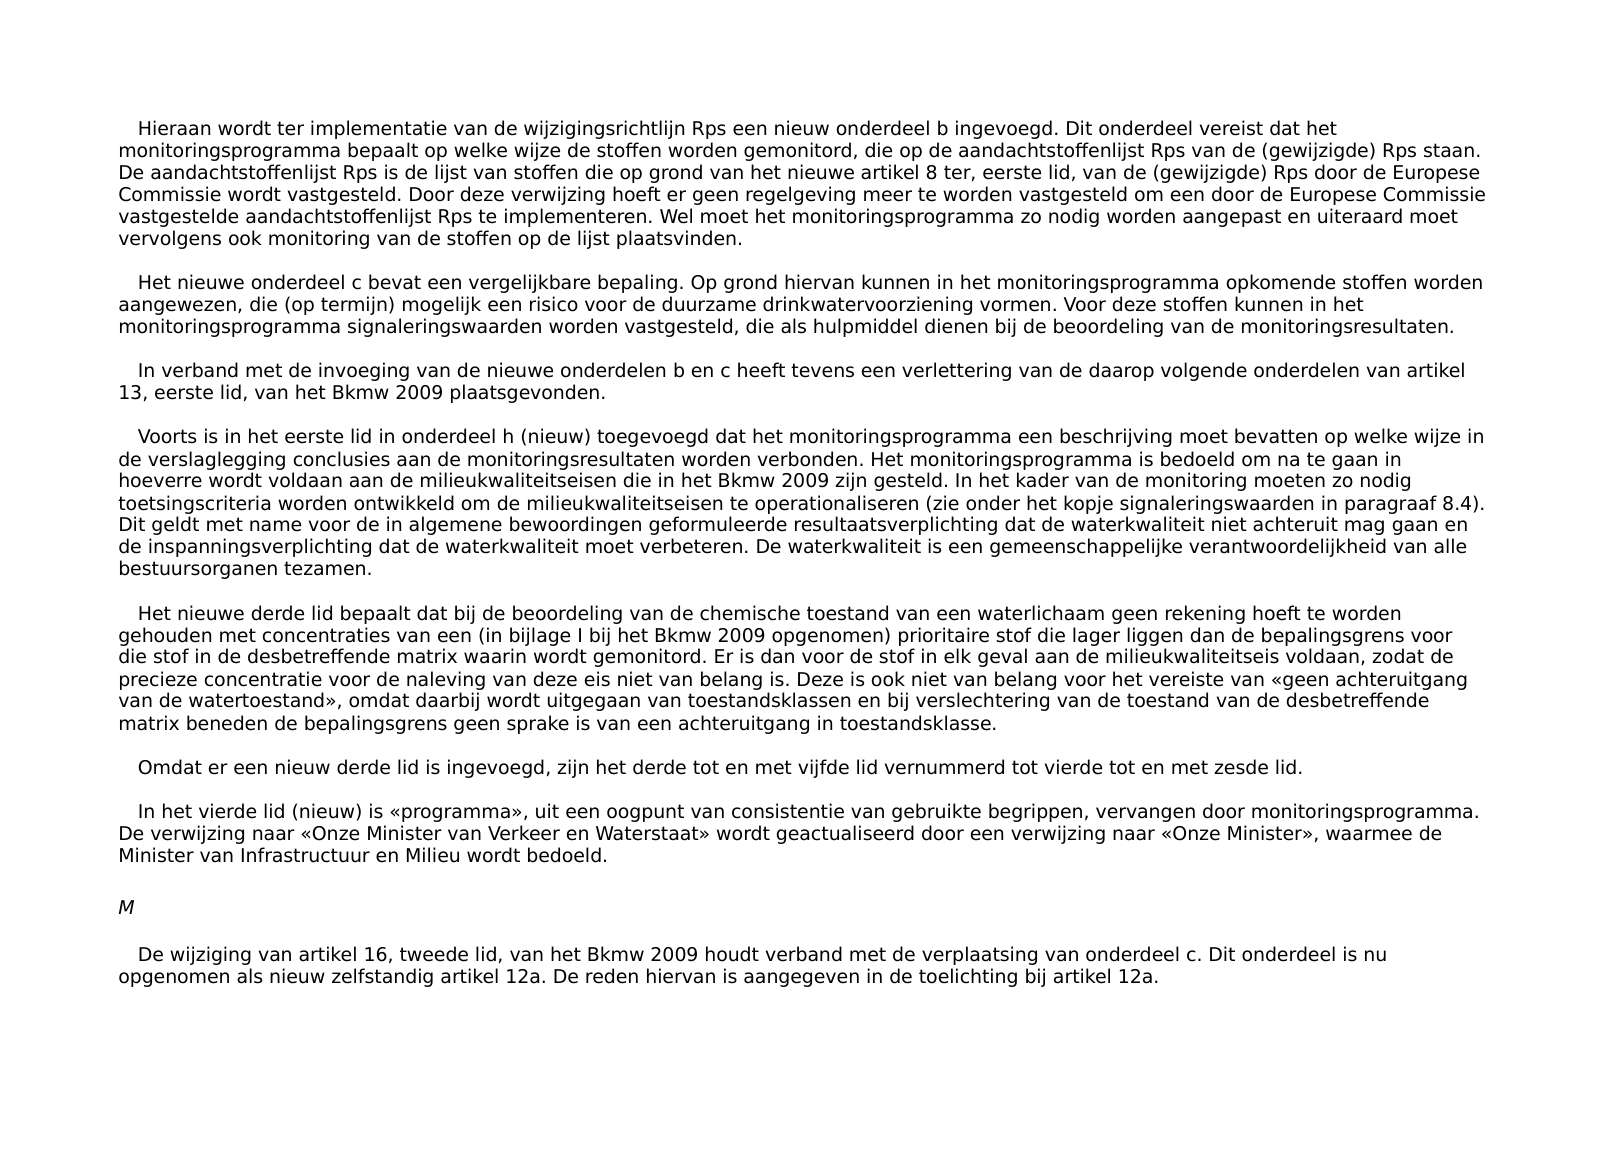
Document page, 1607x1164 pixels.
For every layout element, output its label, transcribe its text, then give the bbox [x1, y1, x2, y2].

text Het nieuwe onderdeel c bevat een vergelijkbare bepaling. Op grond hiervan kunnen in het monitoringsprogramma opkomende stoffen worden aangewezen, die (op termijn) mogelijk een risico voor de duurzame drinkwatervoorziening vormen. Voor deze stoffen kunnen in het monitoringsprogramma signaleringswaarden worden vastgesteld, die als hulpmiddel dienen bij de beoordeling van de monitoringsresultaten. [118, 272, 1488, 338]
subtitle M [118, 897, 1488, 919]
text De wijziging van artikel 16, tweede lid, van het Bkmw 2009 houdt verband met de verplaatsing van onderdeel c. Dit onderdeel is nu opgenomen als nieuw zelfstandig artikel 12a. De reden hiervan is aangegeven in de toelichting bij artikel 12a. [118, 944, 1488, 988]
text Het nieuwe derde lid bepaalt dat bij de beoordeling van de chemische toestand van een waterlichaam geen rekening hoeft te worden gehouden met concentraties van een (in bijlage I bij het Bkmw 2009 opgenomen) prioritaire stof die lager liggen dan de bepalingsgrens voor die stof in de desbetreffende matrix waarin wordt gemonitord. Er is dan voor de stof in elk geval aan de milieukwaliteitseis voldaan, zodat de precieze concentratie voor de naleving van deze eis niet van belang is. Deze is ook niet van belang voor het vereiste van «geen achteruitgang van de watertoestand», omdat daarbij wordt uitgegaan van toestandsklassen en bij verslechtering van de toestand van de desbetreffende matrix beneden de bepalingsgrens geen sprake is van een achteruitgang in toestandsklasse. [118, 602, 1488, 734]
text Omdat er een nieuw derde lid is ingevoegd, zijn het derde tot en met vijfde lid vernummerd tot vierde tot en met zesde lid. [118, 757, 1488, 778]
text Voorts is in het eerste lid in onderdeel h (nieuw) toegevoegd dat het monitoringsprogramma een beschrijving moet bevatten op welke wijze in de verslaglegging conclusies aan de monitoringsresultaten worden verbonden. Het monitoringsprogramma is bedoeld om na te gaan in hoeverre wordt voldaan aan de milieukwaliteitseisen die in het Bkmw 2009 zijn gesteld. In het kader van de monitoring moeten zo nodig toetsingscriteria worden ontwikkeld om de milieukwaliteitseisen te operationaliseren (zie onder het kopje signaleringswaarden in paragraaf 8.4). Dit geldt met name voor de in algemene bewoordingen geformuleerde resultaatsverplichting dat de waterkwaliteit niet achteruit mag gaan en de inspanningsverplichting dat de waterkwaliteit moet verbeteren. De waterkwaliteit is een gemeenschappelijke verantwoordelijkheid van alle bestuursorganen tezamen. [118, 426, 1488, 580]
text In het vierde lid (nieuw) is «programma», uit een oogpunt van consistentie van gebruikte begrippen, vervangen door monitoringsprogramma. De verwijzing naar «Onze Minister van Verkeer en Waterstaat» wordt geactualiseerd door een verwijzing naar «Onze Minister», waarmee de Minister van Infrastructuur en Milieu wordt bedoeld. [118, 801, 1488, 867]
text Hieraan wordt ter implementatie van de wijzigingsrichtlijn Rps een nieuw onderdeel b ingevoegd. Dit onderdeel vereist dat het monitoringsprogramma bepaalt op welke wijze de stoffen worden gemonitord, die op de aandachtstoffenlijst Rps van de (gewijzigde) Rps staan. De aandachtstoffenlijst Rps is de lijst van stoffen die op grond van het nieuwe artikel 8 ter, eerste lid, van de (gewijzigde) Rps door de Europese Commissie wordt vastgesteld. Door deze verwijzing hoeft er geen regelgeving meer te worden vastgesteld om een door de Europese Commissie vastgestelde aandachtstoffenlijst Rps te implementeren. Wel moet het monitoringsprogramma zo nodig worden aangepast en uiteraard moet vervolgens ook monitoring van de stoffen op de lijst plaatsvinden. [118, 118, 1488, 250]
text In verband met de invoeging van de nieuwe onderdelen b en c heeft tevens een verlettering van de daarop volgende onderdelen van artikel 13, eerste lid, van het Bkmw 2009 plaatsgevonden. [118, 360, 1488, 404]
